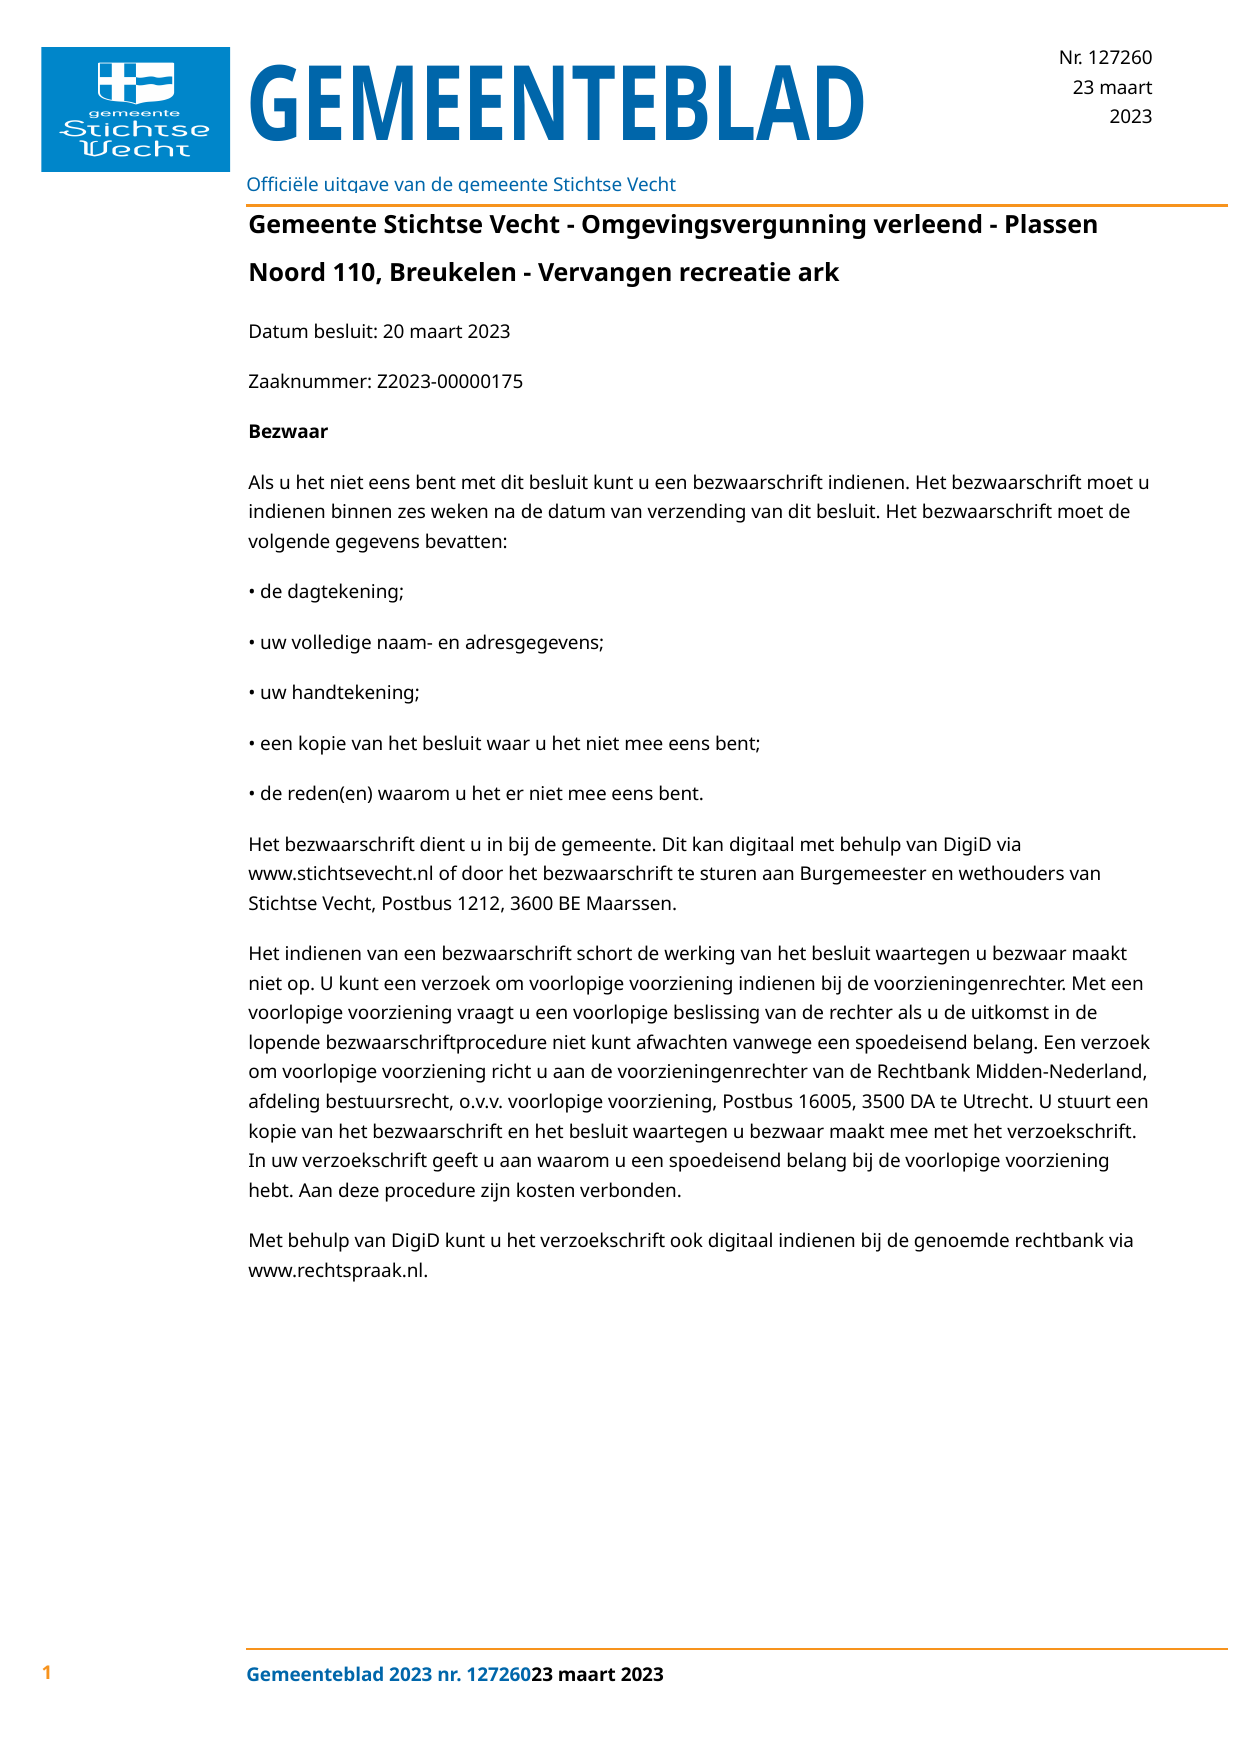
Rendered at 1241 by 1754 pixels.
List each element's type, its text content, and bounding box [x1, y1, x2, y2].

picture [137, 63, 174, 103]
text Gemeente Stichtse Vecht - Omgevingsvergunning verleend - Plassen Noord 110, Breukelen - Vervangen recreatie ark [248, 207, 1152, 288]
text • uw handtekening; [248, 679, 1152, 705]
text • de reden(en) waarom u het er niet mee eens bent. [248, 780, 1152, 806]
text • de dagtekening; [248, 579, 1152, 604]
text Bezwaar [248, 419, 1152, 444]
text • een kopie van het besluit waar u het niet mee eens bent; [248, 730, 1152, 756]
text Het bezwaarschrift dient u in bij de gemeente. Dit kan digitaal met behulp van DigiD via www.stichtsevecht.nl of door het bezwaarschrift te sturen aan Burgemeester en wethouders van Stichtse Vecht, Postbus 1212, 3600 BE Maarssen. [248, 831, 1152, 916]
text Het indienen van een bezwaarschrift schort de werking van het besluit waartegen u bezwaar maakt niet op. U kunt een verzoek om voorlopige voorziening indienen bij de voorzieningenrechter. Met een voorlopige voorziening vraagt u een voorlopige beslissing van de rechter als u de uitkomst in de lopende bezwaarschriftprocedure niet kunt afwachten vanwege een spoedeisend belang. Een verzoek om voorlopige voorziening richt u aan de voorzieningenrechter van de Rechtbank Midden-Nederland, afdeling bestuursrecht, o.v.v. voorlopige voorziening, Postbus 16005, 3500 DA te Utrecht. U stuurt een kopie van het bezwaarschrift en het besluit waartegen u bezwaar maakt mee met het verzoekschrift. In uw verzoekschrift geeft u aan waarom u een spoedeisend belang bij de voorlopige voorziening hebt. Aan deze procedure zijn kosten verbonden. [248, 940, 1152, 1203]
text Datum besluit: 20 maart 2023 [248, 318, 1152, 344]
text Met behulp van DigiD kunt u het verzoekschrift ook digitaal indienen bij de genoemde rechtbank via www.rechtspraak.nl. [248, 1227, 1152, 1283]
text Als u het niet eens bent met dit besluit kunt u een bezwaarschrift indienen. Het bezwaarschrift moet u indienen binnen zes weken na de datum van verzending van dit besluit. Het bezwaarschrift moet de volgende gegevens bevatten: [248, 469, 1152, 554]
text Zaaknummer: Z2023-00000175 [248, 368, 1152, 394]
picture [99, 63, 135, 101]
text • uw volledige naam- en adresgegevens; [248, 629, 1152, 655]
